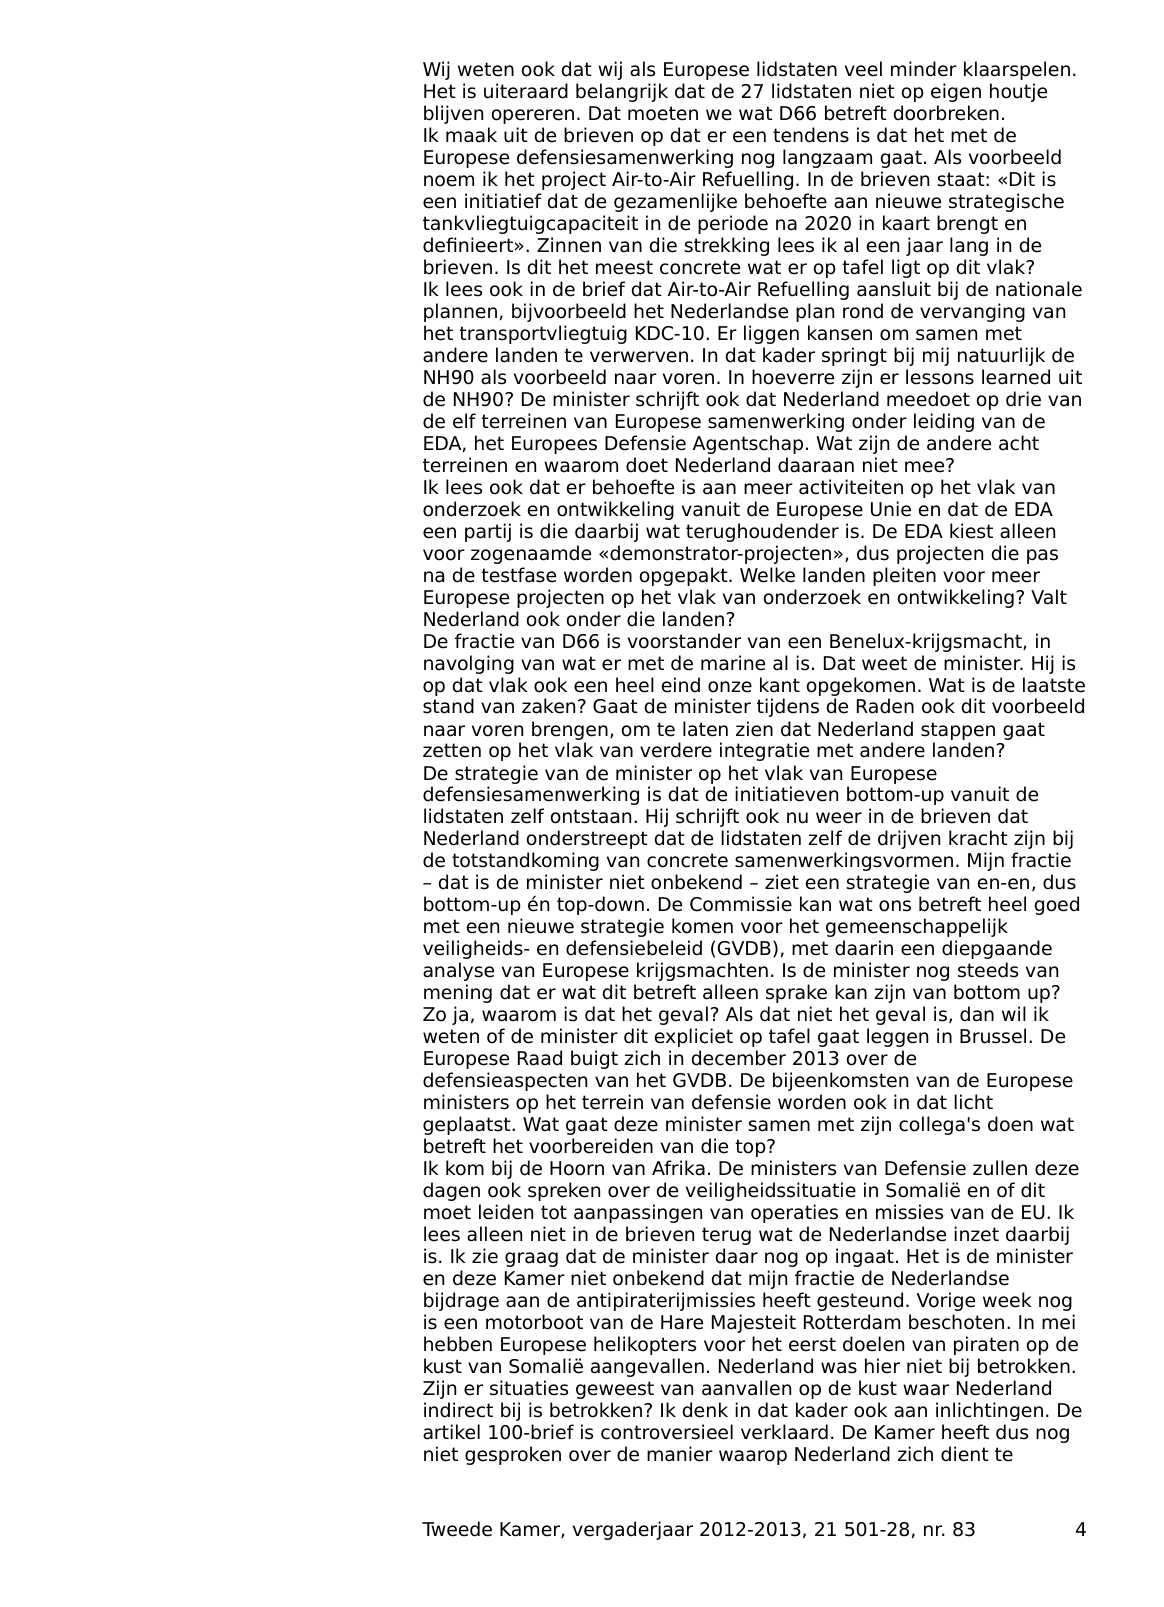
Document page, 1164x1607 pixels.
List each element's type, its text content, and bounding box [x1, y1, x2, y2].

text De strategie van de minister op het vlak van Europese defensiesamenwerking is dat de initiatieven bottom-up vanuit de lidstaten zelf ontstaan. Hij schrijft ook nu weer in de brieven dat Nederland onderstreept dat de lidstaten zelf de drijven kracht zijn bij de totstandkoming van concrete samenwerkingsvormen. Mijn fractie – dat is de minister niet onbekend – ziet een strategie van en-en, dus bottom-up én top-down. De Commissie kan wat ons betreft heel goed met een nieuwe strategie komen voor het gemeenschappelijk veiligheids- en defensiebeleid (GVDB), met daarin een diepgaande analyse van Europese krijgsmachten. Is de minister nog steeds van mening dat er wat dit betreft alleen sprake kan zijn van bottom up? Zo ja, waarom is dat het geval? Als dat niet het geval is, dan wil ik weten of de minister dit expliciet op tafel gaat leggen in Brussel. De Europese Raad buigt zich in december 2013 over de defensieaspecten van het GVDB. De bijeenkomsten van de Europese ministers op het terrein van defensie worden ook in dat licht geplaatst. Wat gaat deze minister samen met zijn collega's doen wat betreft het voorbereiden van die top? [422, 762, 1087, 1158]
text Ik lees ook in de brief dat Air-to-Air Refuelling aansluit bij de nationale plannen, bijvoorbeeld het Nederlandse plan rond de vervanging van het transportvliegtuig KDC-10. Er liggen kansen om samen met andere landen te verwerven. In dat kader springt bij mij natuurlijk de NH90 als voorbeeld naar voren. In hoeverre zijn er lessons learned uit de NH90? De minister schrijft ook dat Nederland meedoet op drie van de elf terreinen van Europese samenwerking onder leiding van de EDA, het Europees Defensie Agentschap. Wat zijn de andere acht terreinen en waarom doet Nederland daaraan niet mee? [422, 279, 1087, 477]
text Ik kom bij de Hoorn van Afrika. De ministers van Defensie zullen deze dagen ook spreken over de veiligheidssituatie in Somalië en of dit moet leiden tot aanpassingen van operaties en missies van de EU. Ik lees alleen niet in de brieven terug wat de Nederlandse inzet daarbij is. Ik zie graag dat de minister daar nog op ingaat. Het is de minister en deze Kamer niet onbekend dat mijn fractie de Nederlandse bijdrage aan de antipiraterijmissies heeft gesteund. Vorige week nog is een motorboot van de Hare Majesteit Rotterdam beschoten. In mei hebben Europese helikopters voor het eerst doelen van piraten op de kust van Somalië aangevallen. Nederland was hier niet bij betrokken. Zijn er situaties geweest van aanvallen op de kust waar Nederland indirect bij is betrokken? Ik denk in dat kader ook aan inlichtingen. De artikel 100-brief is controversieel verklaard. De Kamer heeft dus nog niet gesproken over de manier waarop Nederland zich dient te [422, 1158, 1087, 1466]
text Ik lees ook dat er behoefte is aan meer activiteiten op het vlak van onderzoek en ontwikkeling vanuit de Europese Unie en dat de EDA een partij is die daarbij wat terughoudender is. De EDA kiest alleen voor zogenaamde «demonstrator-projecten», dus projecten die pas na de testfase worden opgepakt. Welke landen pleiten voor meer Europese projecten op het vlak van onderzoek en ontwikkeling? Valt Nederland ook onder die landen? [422, 477, 1087, 631]
text Wij weten ook dat wij als Europese lidstaten veel minder klaarspelen. Het is uiteraard belangrijk dat de 27 lidstaten niet op eigen houtje blijven opereren. Dat moeten we wat D66 betreft doorbreken. [422, 59, 1087, 125]
text De fractie van D66 is voorstander van een Benelux-krijgsmacht, in navolging van wat er met de marine al is. Dat weet de minister. Hij is op dat vlak ook een heel eind onze kant opgekomen. Wat is de laatste stand van zaken? Gaat de minister tijdens de Raden ook dit voorbeeld naar voren brengen, om te laten zien dat Nederland stappen gaat zetten op het vlak van verdere integratie met andere landen? [422, 631, 1087, 762]
text Ik maak uit de brieven op dat er een tendens is dat het met de Europese defensiesamenwerking nog langzaam gaat. Als voorbeeld noem ik het project Air-to-Air Refuelling. In de brieven staat: «Dit is een initiatief dat de gezamenlijke behoefte aan nieuwe strategische tankvliegtuigcapaciteit in de periode na 2020 in kaart brengt en definieert». Zinnen van die strekking lees ik al een jaar lang in de brieven. Is dit het meest concrete wat er op tafel ligt op dit vlak? [422, 125, 1087, 279]
